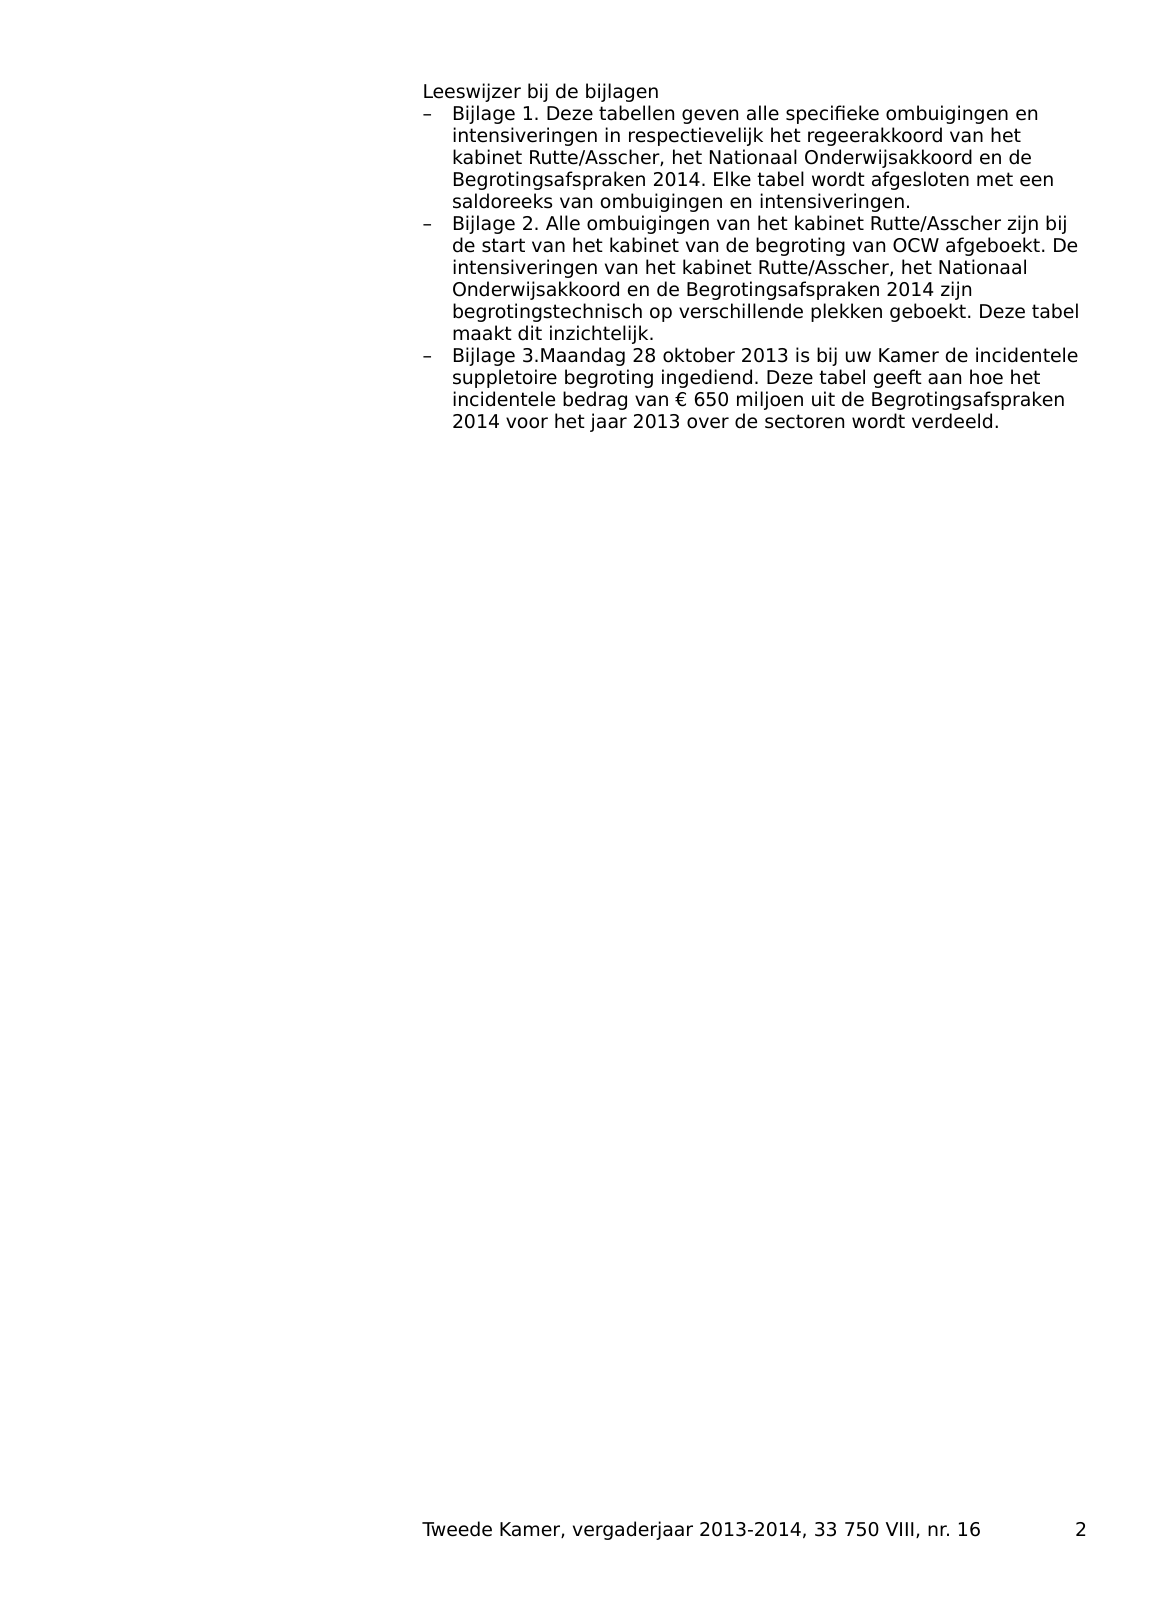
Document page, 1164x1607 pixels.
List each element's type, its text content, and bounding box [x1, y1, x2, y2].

text – Bijlage 1. Deze tabellen geven alle specifieke ombuigingen en intensiveringen in respectievelijk het regeerakkoord van het kabinet Rutte/Asscher, het Nationaal Onderwijsakkoord en de Begrotingsafspraken 2014. Elke tabel wordt afgesloten met een saldoreeks van ombuigingen en intensiveringen. [422, 103, 1087, 213]
text – Bijlage 3.Maandag 28 oktober 2013 is bij uw Kamer de incidentele suppletoire begroting ingediend. Deze tabel geeft aan hoe het incidentele bedrag van € 650 miljoen uit de Begrotingsafspraken 2014 voor het jaar 2013 over de sectoren wordt verdeeld. [422, 345, 1087, 433]
text – Bijlage 2. Alle ombuigingen van het kabinet Rutte/Asscher zijn bij de start van het kabinet van de begroting van OCW afgeboekt. De intensiveringen van het kabinet Rutte/Asscher, het Nationaal Onderwijsakkoord en de Begrotingsafspraken 2014 zijn begrotingstechnisch op verschillende plekken geboekt. Deze tabel maakt dit inzichtelijk. [422, 213, 1087, 345]
text Leeswijzer bij de bijlagen [422, 81, 1087, 103]
